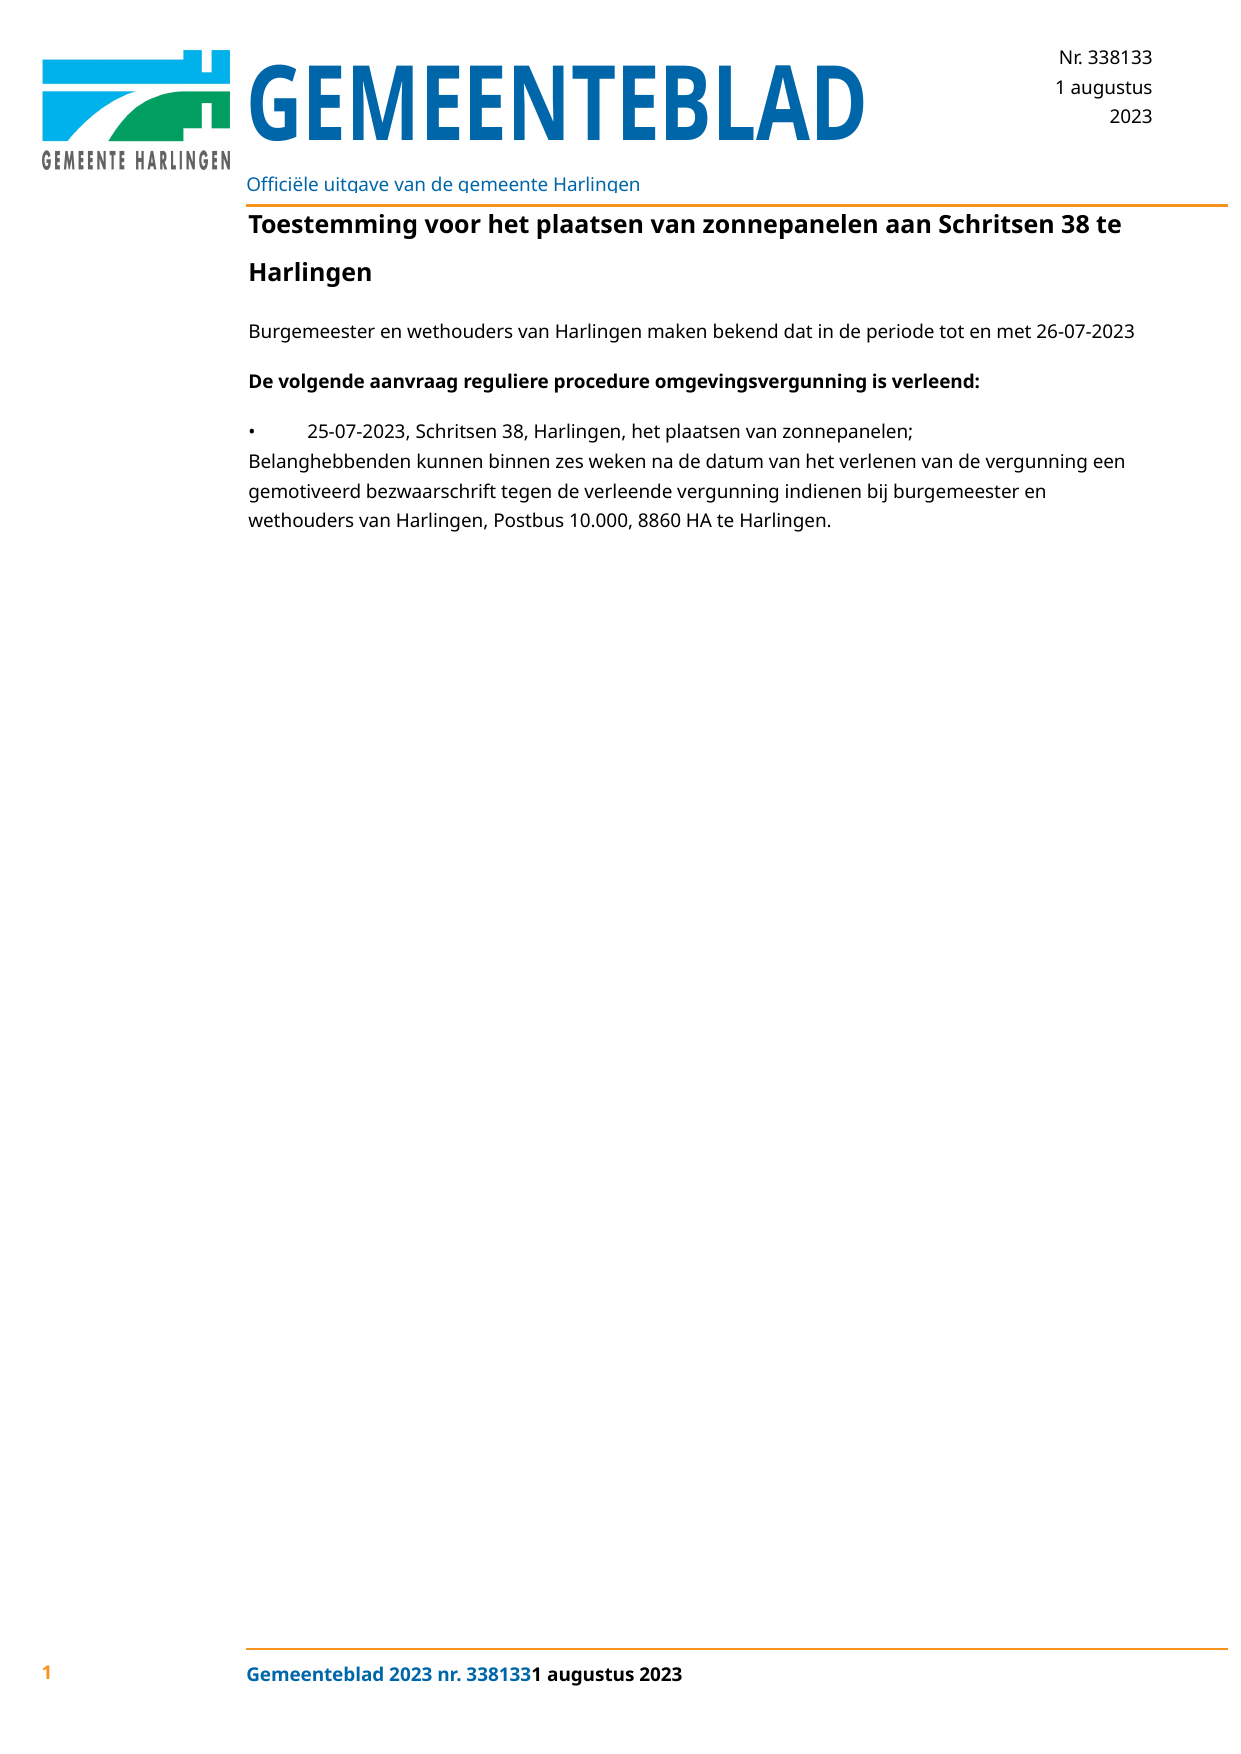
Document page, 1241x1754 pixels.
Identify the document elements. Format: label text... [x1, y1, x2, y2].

picture [41, 47, 231, 172]
text Burgemeester en wethouders van Harlingen maken bekend dat in de periode tot en met 26-07-2023 [248, 318, 1152, 344]
text Belanghebbenden kunnen binnen zes weken na de datum van het verlenen van de vergunning een gemotiveerd bezwaarschrift tegen de verleende vergunning indienen bij burgemeester en wethouders van Harlingen, Postbus 10.000, 8860 HA te Harlingen. [248, 448, 1152, 533]
text De volgende aanvraag reguliere procedure omgevingsvergunning is verleend: [248, 368, 1152, 394]
text Toestemming voor het plaatsen van zonnepanelen aan Schritsen 38 te Harlingen [248, 207, 1152, 288]
list 25-07-2023, Schritsen 38, Harlingen, het plaatsen van zonnepanelen; [248, 419, 1152, 444]
